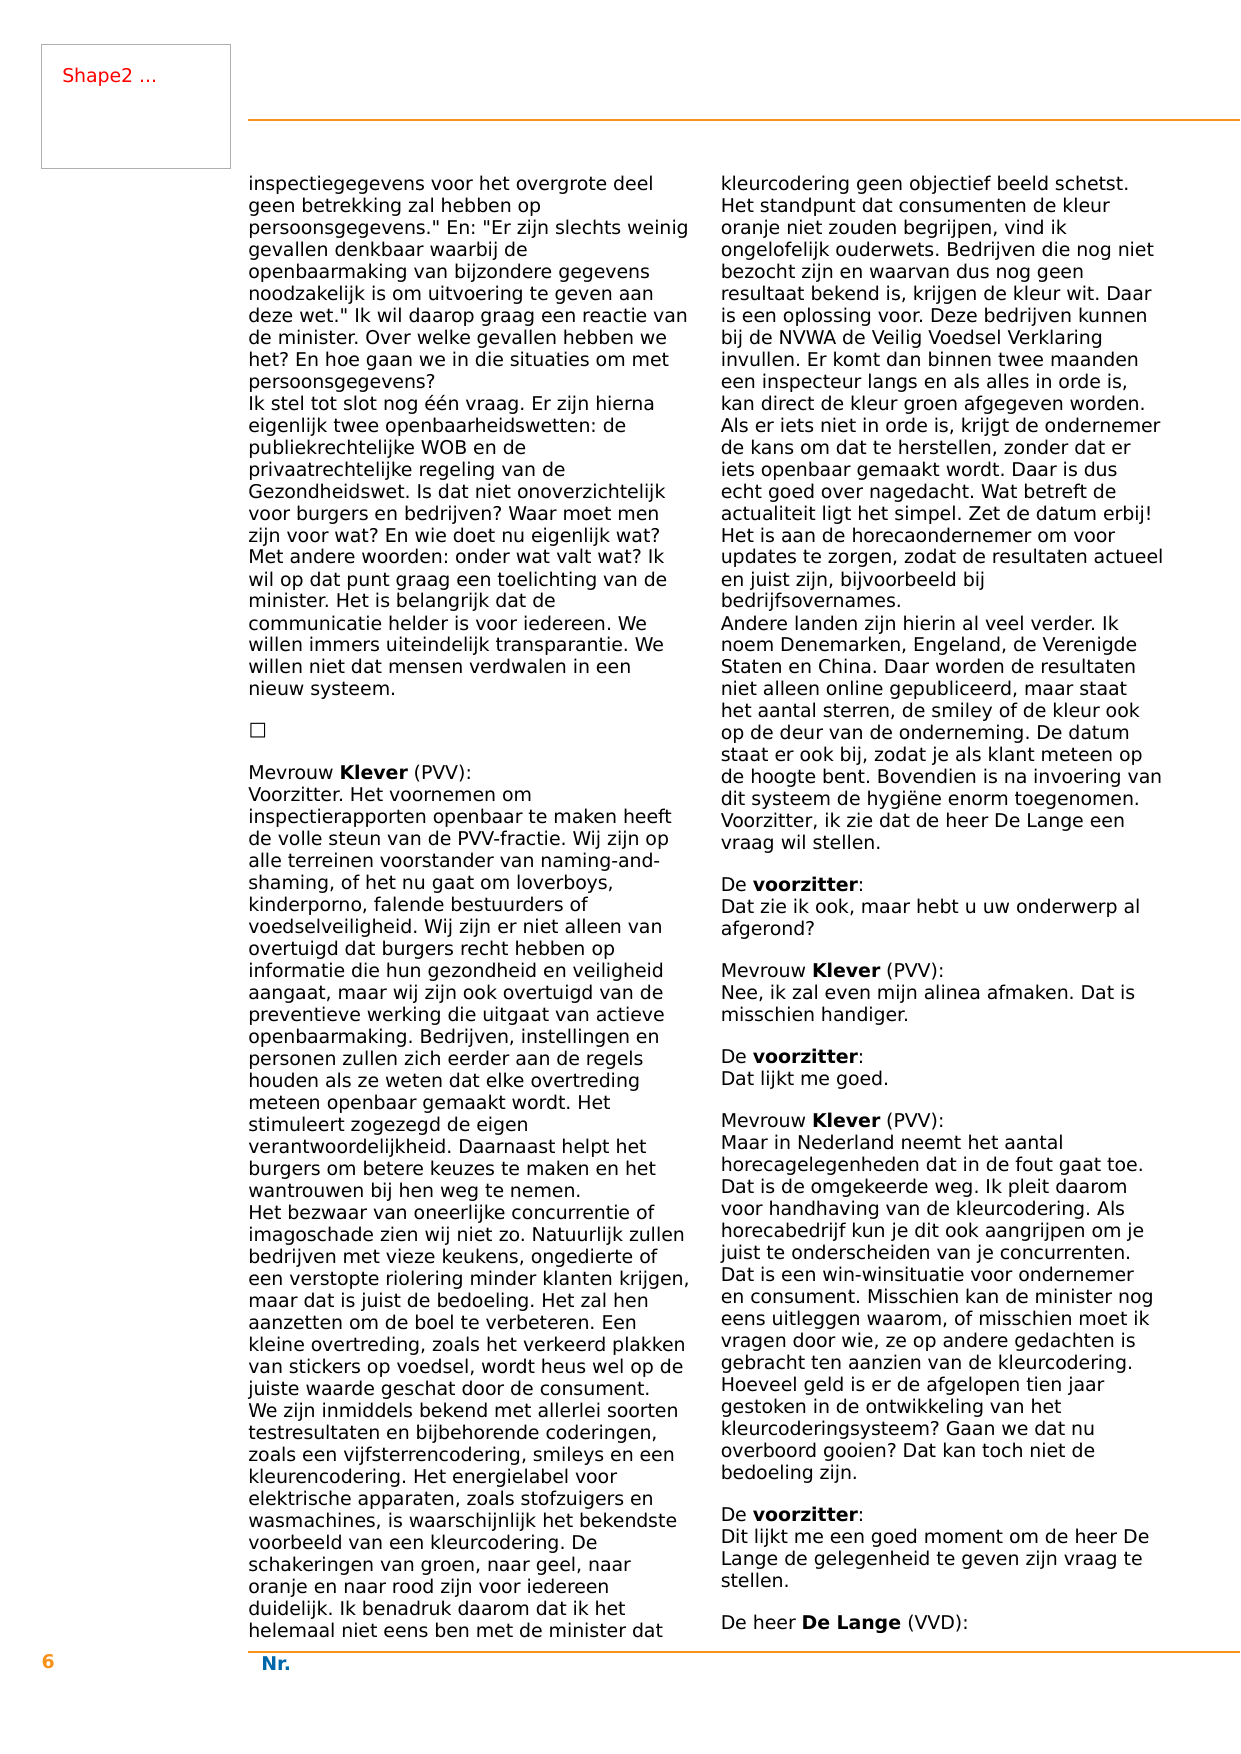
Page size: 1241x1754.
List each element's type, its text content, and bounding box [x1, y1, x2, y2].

text ⬜ [248, 720, 691, 742]
text Ik stel tot slot nog één vraag. Er zijn hierna eigenlijk twee openbaarheidswetten: de publiekrechtelijke WOB en de privaatrechtelijke regeling van de Gezondheidswet. Is dat niet onoverzichtelijk voor burgers en bedrijven? Waar moet men zijn voor wat? En wie doet nu eigenlijk wat? Met andere woorden: onder wat valt wat? Ik wil op dat punt graag een toelichting van de minister. Het is belangrijk dat de communicatie helder is voor iedereen. We willen immers uiteindelijk transparantie. We willen niet dat mensen verdwalen in een nieuw systeem. [248, 393, 691, 700]
text Andere landen zijn hierin al veel verder. Ik noem Denemarken, Engeland, de Verenigde Staten en China. Daar worden de resultaten niet alleen online gepubliceerd, maar staat het aantal sterren, de smiley of de kleur ook op de deur van de onderneming. De datum staat er ook bij, zodat je als klant meteen op de hoogte bent. Bovendien is na invoering van dit systeem de hygiëne enorm toegenomen. Voorzitter, ik zie dat de heer De Lange een vraag wil stellen. [721, 612, 1163, 854]
text De voorzitter: [721, 1504, 1163, 1526]
text De voorzitter: [721, 874, 1163, 896]
text Voorzitter. Het voornemen om inspectierapporten openbaar te maken heeft de volle steun van de PVV-fractie. Wij zijn op alle terreinen voorstander van naming-and-shaming, of het nu gaat om loverboys, kinderporno, falende bestuurders of voedselveiligheid. Wij zijn er niet alleen van overtuigd dat burgers recht hebben op informatie die hun gezondheid en veiligheid aangaat, maar wij zijn ook overtuigd van de preventieve werking die uitgaat van actieve openbaarmaking. Bedrijven, instellingen en personen zullen zich eerder aan de regels houden als ze weten dat elke overtreding meteen openbaar gemaakt wordt. Het stimuleert zogezegd de eigen verantwoordelijkheid. Daarnaast helpt het burgers om betere keuzes te maken en het wantrouwen bij hen weg te nemen. [248, 784, 691, 1202]
text Mevrouw Klever (PVV): [721, 1110, 1163, 1132]
text De voorzitter: [721, 1046, 1163, 1068]
text Maar in Nederland neemt het aantal horecagelegenheden dat in de fout gaat toe. Dat is de omgekeerde weg. Ik pleit daarom voor handhaving van de kleurcodering. Als horecabedrijf kun je dit ook aangrijpen om je juist te onderscheiden van je concurrenten. Dat is een win-winsituatie voor ondernemer en consument. Misschien kan de minister nog eens uitleggen waarom, of misschien moet ik vragen door wie, ze op andere gedachten is gebracht ten aanzien van de kleurcodering. Hoeveel geld is er de afgelopen tien jaar gestoken in de ontwikkeling van het kleurcoderingsysteem? Gaan we dat nu overboord gooien? Dat kan toch niet de bedoeling zijn. [721, 1132, 1163, 1484]
text Het bezwaar van oneerlijke concurrentie of imagoschade zien wij niet zo. Natuurlijk zullen bedrijven met vieze keukens, ongedierte of een verstopte riolering minder klanten krijgen, maar dat is juist de bedoeling. Het zal hen aanzetten om de boel te verbeteren. Een kleine overtreding, zoals het verkeerd plakken van stickers op voedsel, wordt heus wel op de juiste waarde geschat door de consument. [248, 1202, 691, 1400]
text Nee, ik zal even mijn alinea afmaken. Dat is misschien handiger. [721, 982, 1163, 1026]
text Dit lijkt me een goed moment om de heer De Lange de gelegenheid te geven zijn vraag te stellen. [721, 1526, 1163, 1592]
text De heer De Lange (VVD): [721, 1612, 1163, 1633]
text Dat zie ik ook, maar hebt u uw onderwerp al afgerond? [721, 896, 1163, 940]
text Mevrouw Klever (PVV): [721, 960, 1163, 982]
text Dat lijkt me goed. [721, 1068, 1163, 1090]
text inspectiegegevens voor het overgrote deel geen betrekking zal hebben op persoonsgegevens." En: "Er zijn slechts weinig gevallen denkbaar waarbij de openbaarmaking van bijzondere gegevens noodzakelijk is om uitvoering te geven aan deze wet." Ik wil daarop graag een reactie van de minister. Over welke gevallen hebben we het? En hoe gaan we in die situaties om met persoonsgegevens? [248, 173, 691, 393]
text Mevrouw Klever (PVV): [248, 762, 691, 784]
text kleurcodering geen objectief beeld schetst. Het standpunt dat consumenten de kleur oranje niet zouden begrijpen, vind ik ongelofelijk ouderwets. Bedrijven die nog niet bezocht zijn en waarvan dus nog geen resultaat bekend is, krijgen de kleur wit. Daar is een oplossing voor. Deze bedrijven kunnen bij de NVWA de Veilig Voedsel Verklaring invullen. Er komt dan binnen twee maanden een inspecteur langs en als alles in orde is, kan direct de kleur groen afgegeven worden. Als er iets niet in orde is, krijgt de ondernemer de kans om dat te herstellen, zonder dat er iets openbaar gemaakt wordt. Daar is dus echt goed over nagedacht. Wat betreft de actualiteit ligt het simpel. Zet de datum erbij! Het is aan de horecaondernemer om voor updates te zorgen, zodat de resultaten actueel en juist zijn, bijvoorbeeld bij bedrijfsovernames. [721, 173, 1163, 612]
text We zijn inmiddels bekend met allerlei soorten testresultaten en bijbehorende coderingen, zoals een vijfsterrencodering, smileys en een kleurencodering. Het energielabel voor elektrische apparaten, zoals stofzuigers en wasmachines, is waarschijnlijk het bekendste voorbeeld van een kleurcodering. De schakeringen van groen, naar geel, naar oranje en naar rood zijn voor iedereen duidelijk. Ik benadruk daarom dat ik het helemaal niet eens ben met de minister dat [248, 1400, 691, 1641]
